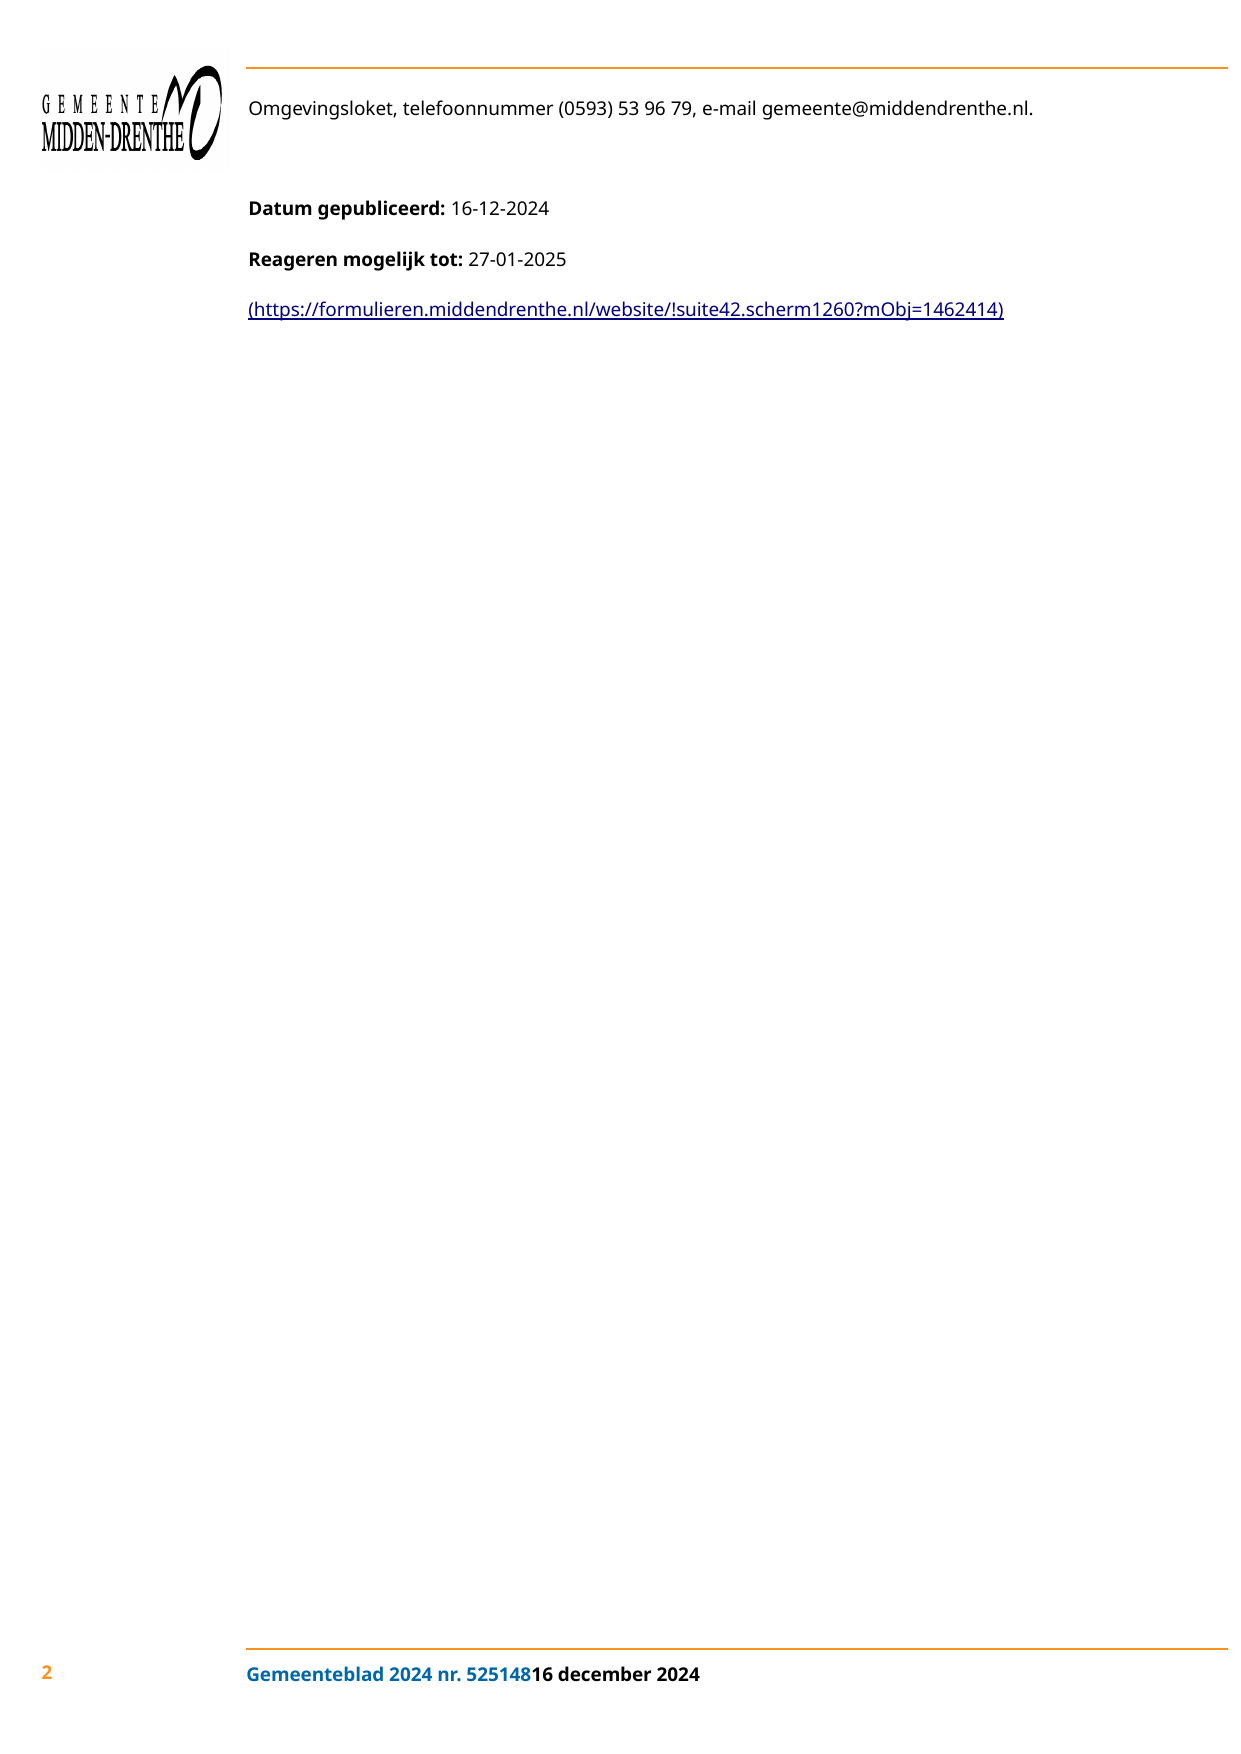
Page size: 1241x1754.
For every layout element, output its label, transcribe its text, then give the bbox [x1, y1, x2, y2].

picture [41, 47, 231, 172]
text (https://formulieren.middendrenthe.nl/website/!suite42.scherm1260?mObj=1462414) [248, 296, 1152, 322]
text Omgevingsloket, telefoonnummer (0593) 53 96 79, e-mail gemeente@middendrenthe.nl. [248, 95, 1152, 121]
text Reageren mogelijk tot: 27-01-2025 [248, 246, 1152, 272]
text Datum gepubliceerd: 16-12-2024 [248, 196, 1152, 221]
